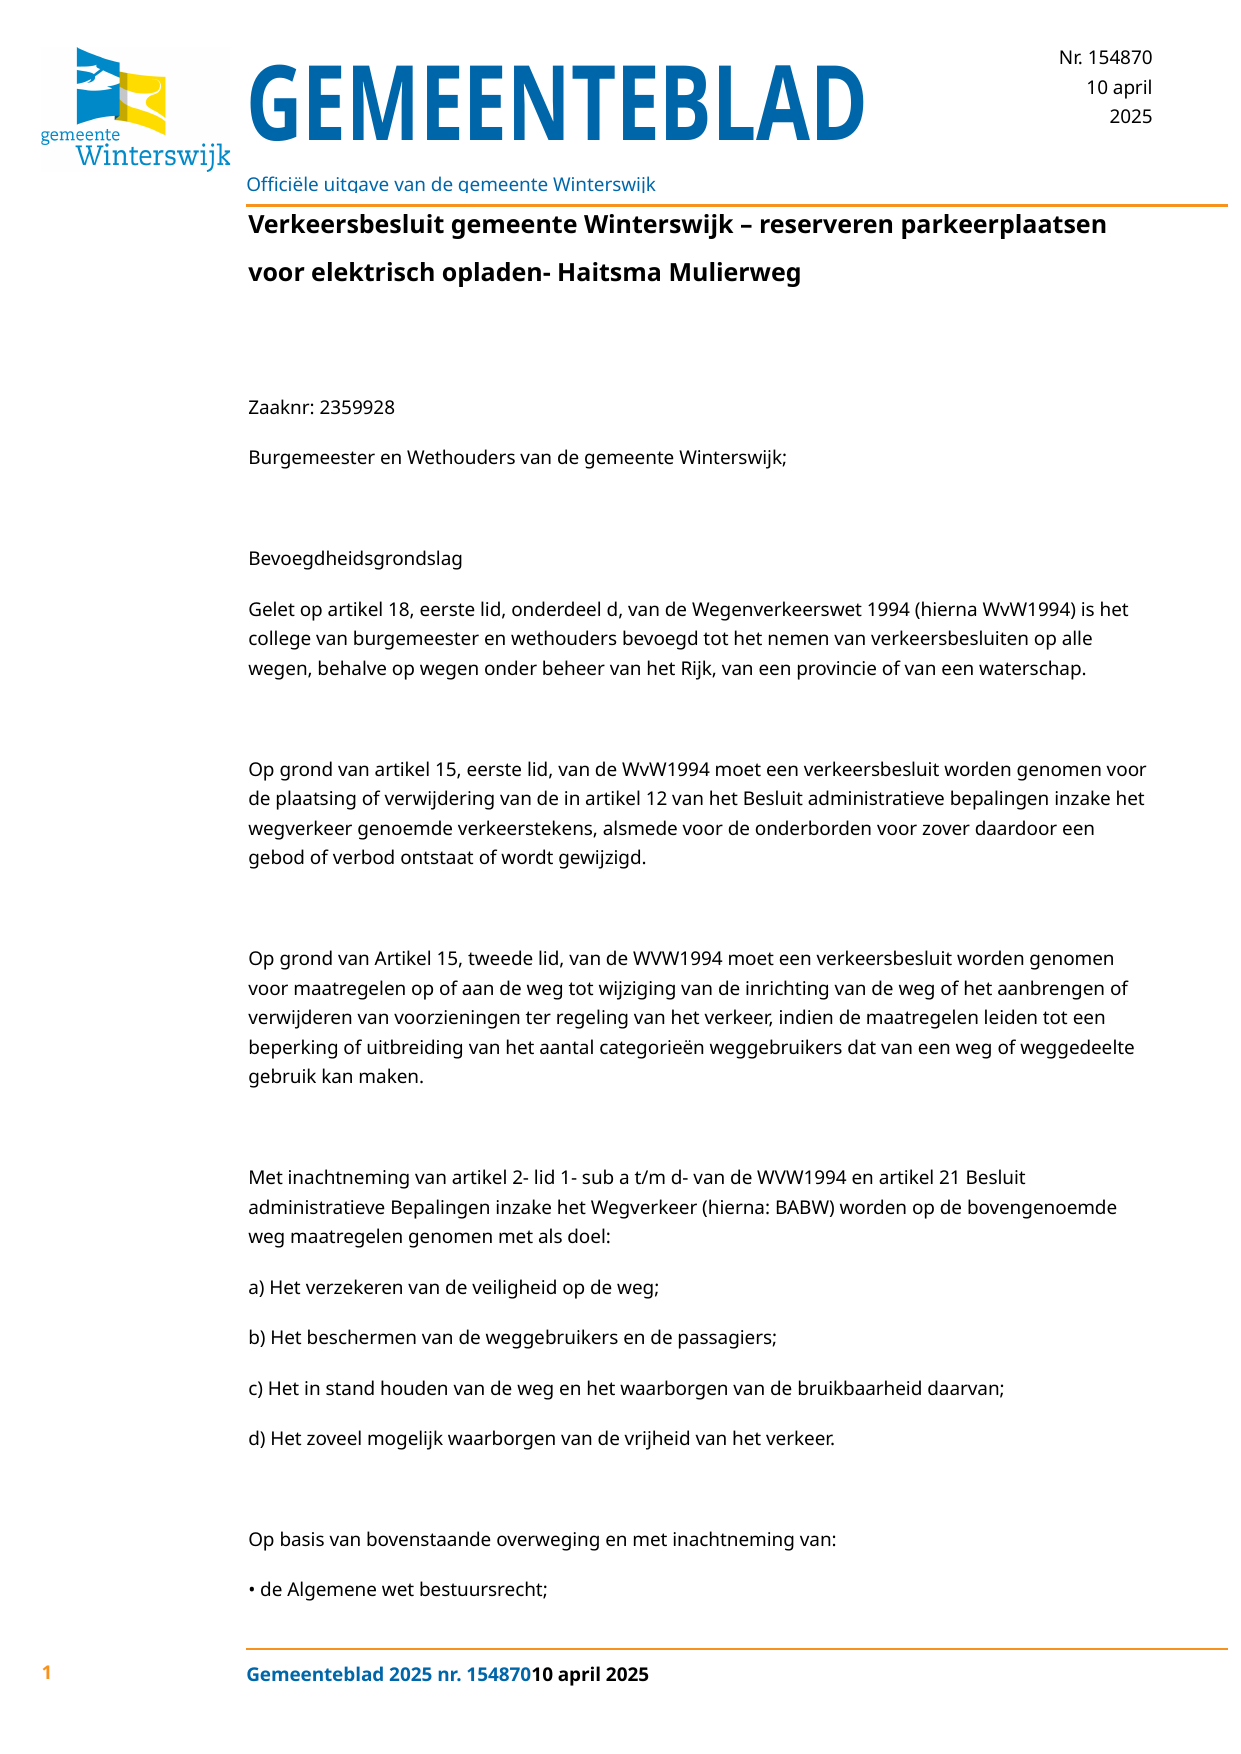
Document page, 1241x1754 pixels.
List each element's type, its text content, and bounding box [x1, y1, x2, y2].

text Op basis van bovenstaande overweging en met inachtneming van: [248, 1526, 1152, 1552]
text Burgemeester en Wethouders van de gemeente Winterswijk; [248, 444, 1152, 470]
text Gelet op artikel 18, eerste lid, onderdeel d, van de Wegenverkeerswet 1994 (hierna WvW1994) is het college van burgemeester en wethouders bevoegd tot het nemen van verkeersbesluiten op alle wegen, behalve op wegen onder beheer van het Rijk, van een provincie of van een waterschap. [248, 596, 1152, 681]
text Verkeersbesluit gemeente Winterswijk – reserveren parkeerplaatsen voor elektrisch opladen- Haitsma Mulierweg [248, 207, 1152, 288]
text Bevoegdheidsgrondslag [248, 545, 1152, 571]
text Met inachtneming van artikel 2- lid 1- sub a t/m d- van de WVW1994 en artikel 21 Besluit administratieve Bepalingen inzake het Wegverkeer (hierna: BABW) worden op de bovengenoemde weg maatregelen genomen met als doel: [248, 1164, 1152, 1249]
text Op grond van Artikel 15, tweede lid, van de WVW1994 moet een verkeersbesluit worden genomen voor maatregelen op of aan de weg tot wijziging van de inrichting van de weg of het aanbrengen of verwijderen van voorzieningen ter regeling van het verkeer, indien de maatregelen leiden tot een beperking of uitbreiding van het aantal categorieën weggebruikers dat van een weg of weggedeelte gebruik kan maken. [248, 945, 1152, 1089]
text Op grond van artikel 15, eerste lid, van de WvW1994 moet een verkeersbesluit worden genomen voor de plaatsing of verwijdering van de in artikel 12 van het Besluit administratieve bepalingen inzake het wegverkeer genoemde verkeerstekens, alsmede voor de onderborden voor zover daardoor een gebod of verbod ontstaat of wordt gewijzigd. [248, 756, 1152, 870]
picture [41, 47, 231, 172]
text c) Het in stand houden van de weg en het waarborgen van de bruikbaarheid daarvan; [248, 1375, 1152, 1401]
picture [225, 153, 231, 162]
text a) Het verzekeren van de veiligheid op de weg; [248, 1274, 1152, 1300]
text b) Het beschermen van de weggebruikers en de passagiers; [248, 1324, 1152, 1350]
text • de Algemene wet bestuursrecht; [248, 1577, 1152, 1602]
text d) Het zoveel mogelijk waarborgen van de vrijheid van het verkeer. [248, 1425, 1152, 1451]
text Zaaknr: 2359928 [248, 394, 1152, 420]
